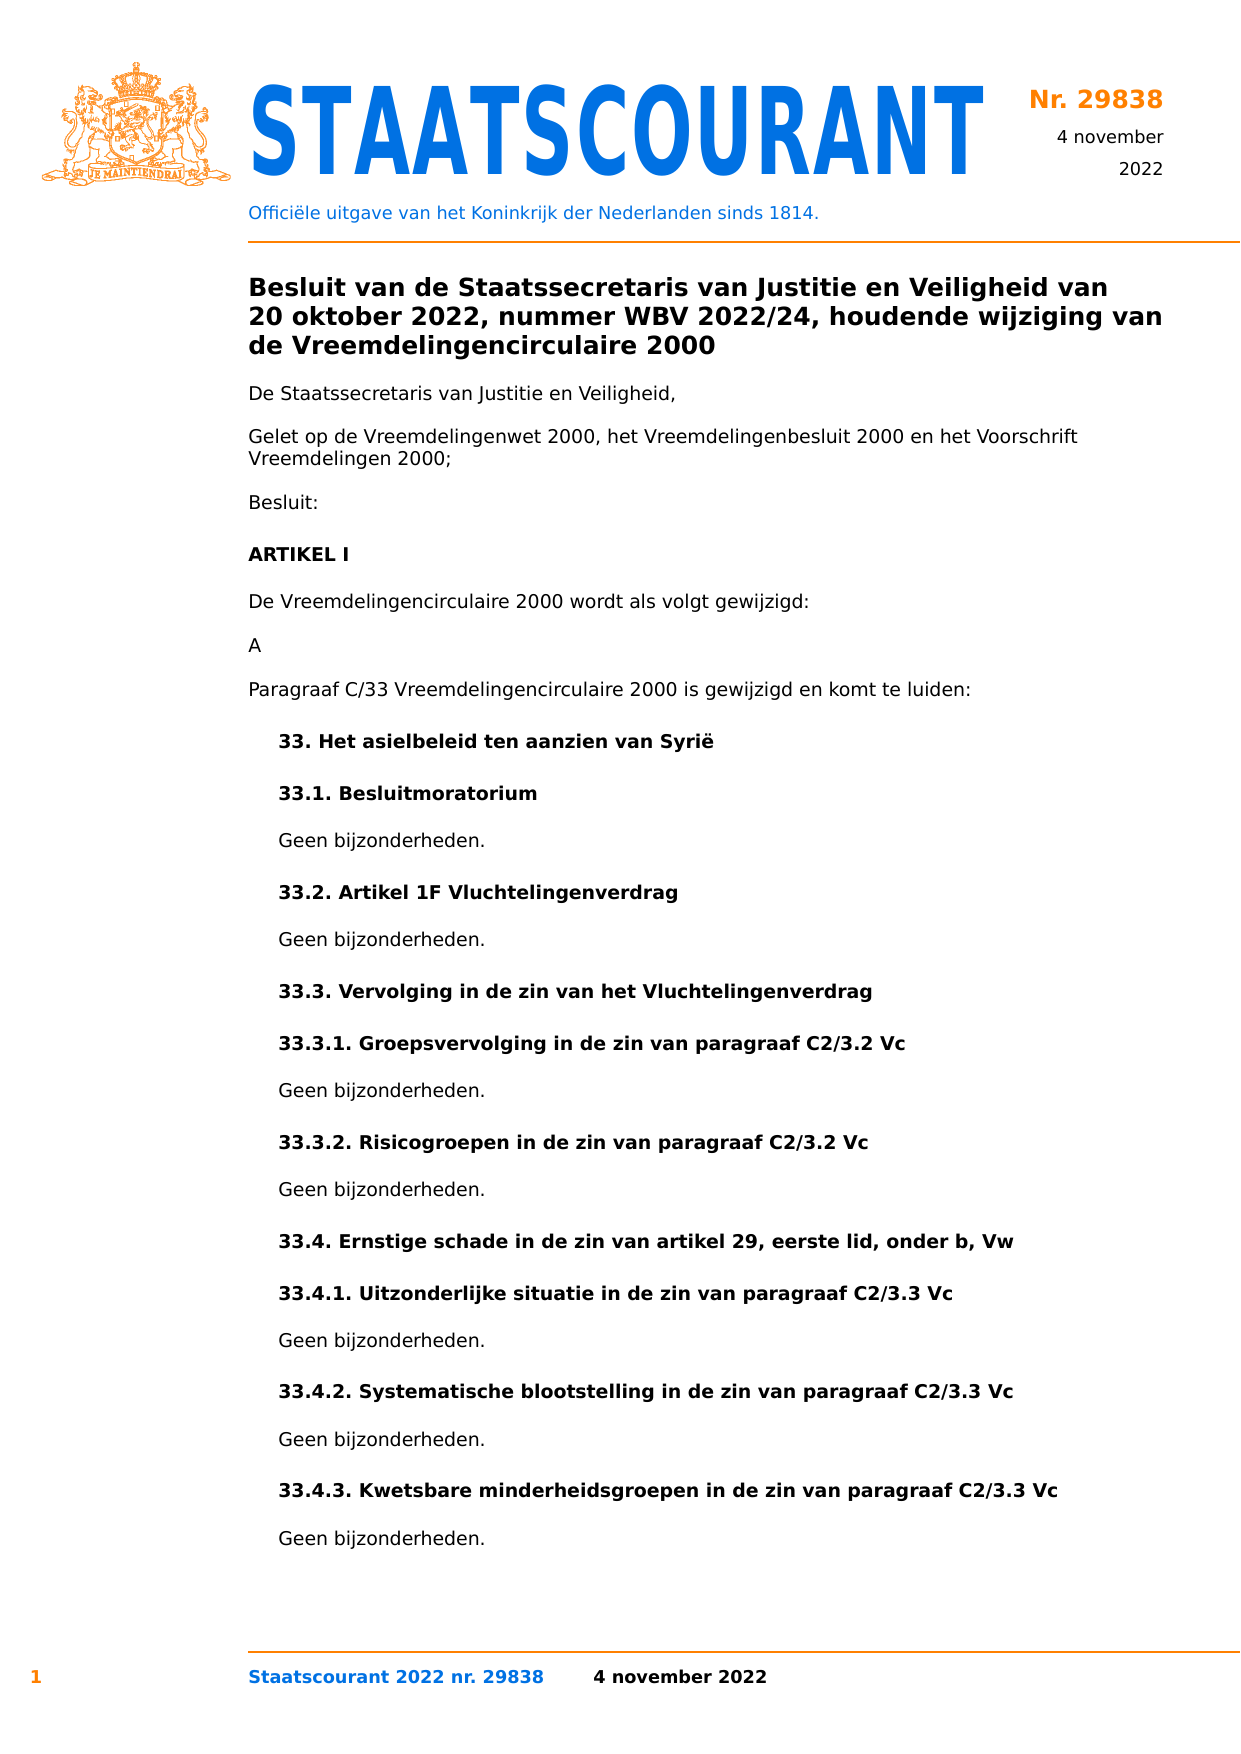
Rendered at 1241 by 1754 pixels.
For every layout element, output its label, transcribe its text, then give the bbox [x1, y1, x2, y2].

subtitle ARTIKEL I [248, 544, 1163, 566]
table_header [25, 62, 248, 241]
subtitle 33.3.2. Risicogroepen in de zin van paragraaf C2/3.2 Vc [278, 1132, 1163, 1153]
table_cell Officiële uitgave van het Koninkrijk der Nederlanden sinds 1814. [248, 203, 1240, 241]
text De Vreemdelingencirculaire 2000 wordt als volgt gewijzigd: [248, 591, 1163, 613]
subtitle 33.4.1. Uitzonderlijke situatie in de zin van paragraaf C2/3.3 Vc [278, 1282, 1163, 1304]
text Geen bijzonderheden. [278, 1178, 1163, 1201]
text Geen bijzonderheden. [278, 1079, 1163, 1102]
text Geen bijzonderheden. [278, 1329, 1163, 1351]
table_cell 4 november [998, 121, 1240, 153]
subtitle 33.4.3. Kwetsbare minderheidsgroepen in de zin van paragraaf C2/3.3 Vc [278, 1480, 1163, 1502]
text Besluit: [248, 492, 1163, 514]
text Geen bijzonderheden. [278, 1428, 1163, 1450]
text Paragraaf C/33 Vreemdelingencirculaire 2000 is gewijzigd en komt te luiden: [248, 679, 1163, 701]
picture [41, 62, 231, 186]
subtitle 33.3.1. Groepsvervolging in de zin van paragraaf C2/3.2 Vc [278, 1033, 1163, 1054]
subtitle 33.4.2. Systematische blootstelling in de zin van paragraaf C2/3.3 Vc [278, 1381, 1163, 1403]
text Geen bijzonderheden. [278, 830, 1163, 852]
subtitle 33.2. Artikel 1F Vluchtelingenverdrag [278, 882, 1163, 904]
table_header STAATSCOURANT [248, 62, 998, 203]
subtitle 33.1. Besluitmoratorium [278, 783, 1163, 805]
text Geen bijzonderheden. [278, 1527, 1163, 1549]
text A [248, 635, 1163, 657]
subtitle 33.3. Vervolging in de zin van het Vluchtelingenverdrag [278, 981, 1163, 1003]
subtitle 33. Het asielbeleid ten aanzien van Syrië [278, 731, 1163, 753]
subtitle Besluit van de Staatssecretaris van Justitie en Veiligheid van 20 oktober 2022, nummer WBV 2022/24, houdende wijziging van de Vreemdelingencirculaire 2000 [248, 273, 1163, 361]
table_cell 2022 [998, 153, 1240, 203]
text De Staatssecretaris van Justitie en Veiligheid, [248, 382, 1163, 404]
text Gelet op de Vreemdelingenwet 2000, het Vreemdelingenbesluit 2000 en het Voorschrift Vreemdelingen 2000; [248, 426, 1163, 470]
table_header Nr. 29838 [998, 62, 1240, 121]
text Geen bijzonderheden. [278, 929, 1163, 951]
subtitle 33.4. Ernstige schade in de zin van artikel 29, eerste lid, onder b, Vw [278, 1231, 1163, 1252]
